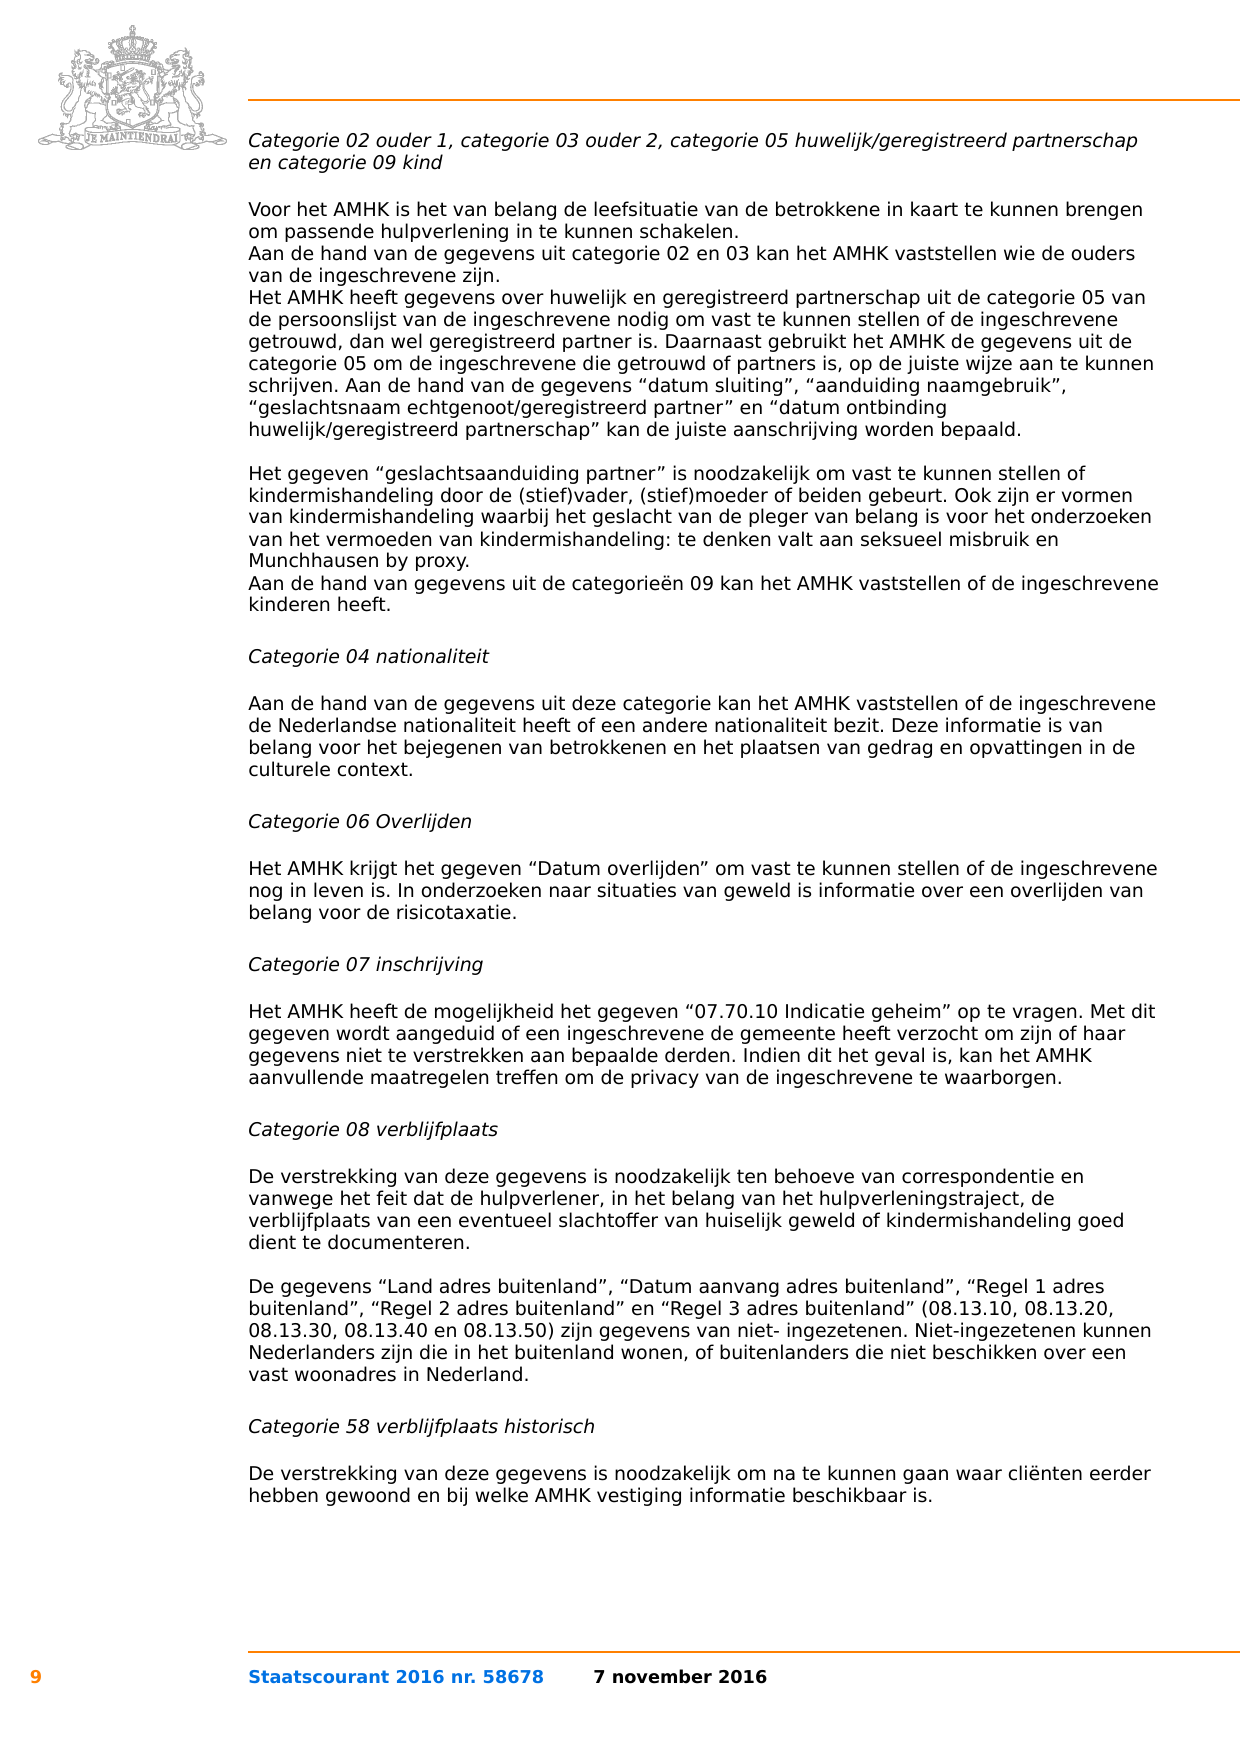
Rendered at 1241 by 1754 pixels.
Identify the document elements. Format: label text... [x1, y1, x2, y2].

subtitle Categorie 58 verblijfplaats historisch [248, 1416, 1163, 1438]
subtitle Categorie 07 inschrijving [248, 954, 1163, 976]
text Aan de hand van de gegevens uit deze categorie kan het AMHK vaststellen of de ingeschrevene de Nederlandse nationaliteit heeft of een andere nationaliteit bezit. Deze informatie is van belang voor het bejegenen van betrokkenen en het plaatsen van gedrag en opvattingen in de culturele context. [248, 693, 1163, 781]
picture [38, 25, 227, 150]
text De verstrekking van deze gegevens is noodzakelijk om na te kunnen gaan waar cliënten eerder hebben gewoond en bij welke AMHK vestiging informatie beschikbaar is. [248, 1463, 1163, 1507]
text Het AMHK heeft gegevens over huwelijk en geregistreerd partnerschap uit de categorie 05 van de persoonslijst van de ingeschrevene nodig om vast te kunnen stellen of de ingeschrevene getrouwd, dan wel geregistreerd partner is. Daarnaast gebruikt het AMHK de gegevens uit de categorie 05 om de ingeschrevene die getrouwd of partners is, op de juiste wijze aan te kunnen schrijven. Aan de hand van de gegevens “datum sluiting”, “aanduiding naamgebruik”, “geslachtsnaam echtgenoot/geregistreerd partner” en “datum ontbinding huwelijk/geregistreerd partnerschap” kan de juiste aanschrijving worden bepaald. [248, 287, 1163, 441]
subtitle Categorie 06 Overlijden [248, 811, 1163, 833]
subtitle Categorie 04 nationaliteit [248, 646, 1163, 668]
text Voor het AMHK is het van belang de leefsituatie van de betrokkene in kaart te kunnen brengen om passende hulpverlening in te kunnen schakelen. [248, 199, 1163, 243]
subtitle Categorie 08 verblijfplaats [248, 1119, 1163, 1141]
text Aan de hand van gegevens uit de categorieën 09 kan het AMHK vaststellen of de ingeschrevene kinderen heeft. [248, 572, 1163, 616]
text De verstrekking van deze gegevens is noodzakelijk ten behoeve van correspondentie en vanwege het feit dat de hulpverlener, in het belang van het hulpverleningstraject, de verblijfplaats van een eventueel slachtoffer van huiselijk geweld of kindermishandeling goed dient te documenteren. [248, 1166, 1163, 1254]
text Het AMHK heeft de mogelijkheid het gegeven “07.70.10 Indicatie geheim” op te vragen. Met dit gegeven wordt aangeduid of een ingeschrevene de gemeente heeft verzocht om zijn of haar gegevens niet te verstrekken aan bepaalde derden. Indien dit het geval is, kan het AMHK aanvullende maatregelen treffen om de privacy van de ingeschrevene te waarborgen. [248, 1001, 1163, 1089]
subtitle Categorie 02 ouder 1, categorie 03 ouder 2, categorie 05 huwelijk/geregistreerd partnerschap en categorie 09 kind [248, 130, 1163, 174]
text Het AMHK krijgt het gegeven “Datum overlijden” om vast te kunnen stellen of de ingeschrevene nog in leven is. In onderzoeken naar situaties van geweld is informatie over een overlijden van belang voor de risicotaxatie. [248, 858, 1163, 924]
text De gegevens “Land adres buitenland”, “Datum aanvang adres buitenland”, “Regel 1 adres buitenland”, “Regel 2 adres buitenland” en “Regel 3 adres buitenland” (08.13.10, 08.13.20, 08.13.30, 08.13.40 en 08.13.50) zijn gegevens van niet- ingezetenen. Niet-ingezetenen kunnen Nederlanders zijn die in het buitenland wonen, of buitenlanders die niet beschikken over een vast woonadres in Nederland. [248, 1276, 1163, 1386]
text Aan de hand van de gegevens uit categorie 02 en 03 kan het AMHK vaststellen wie de ouders van de ingeschrevene zijn. [248, 243, 1163, 287]
text Het gegeven “geslachtsaanduiding partner” is noodzakelijk om vast te kunnen stellen of kindermishandeling door de (stief)vader, (stief)moeder of beiden gebeurt. Ook zijn er vormen van kindermishandeling waarbij het geslacht van de pleger van belang is voor het onderzoeken van het vermoeden van kindermishandeling: te denken valt aan seksueel misbruik en Munchhausen by proxy. [248, 462, 1163, 572]
